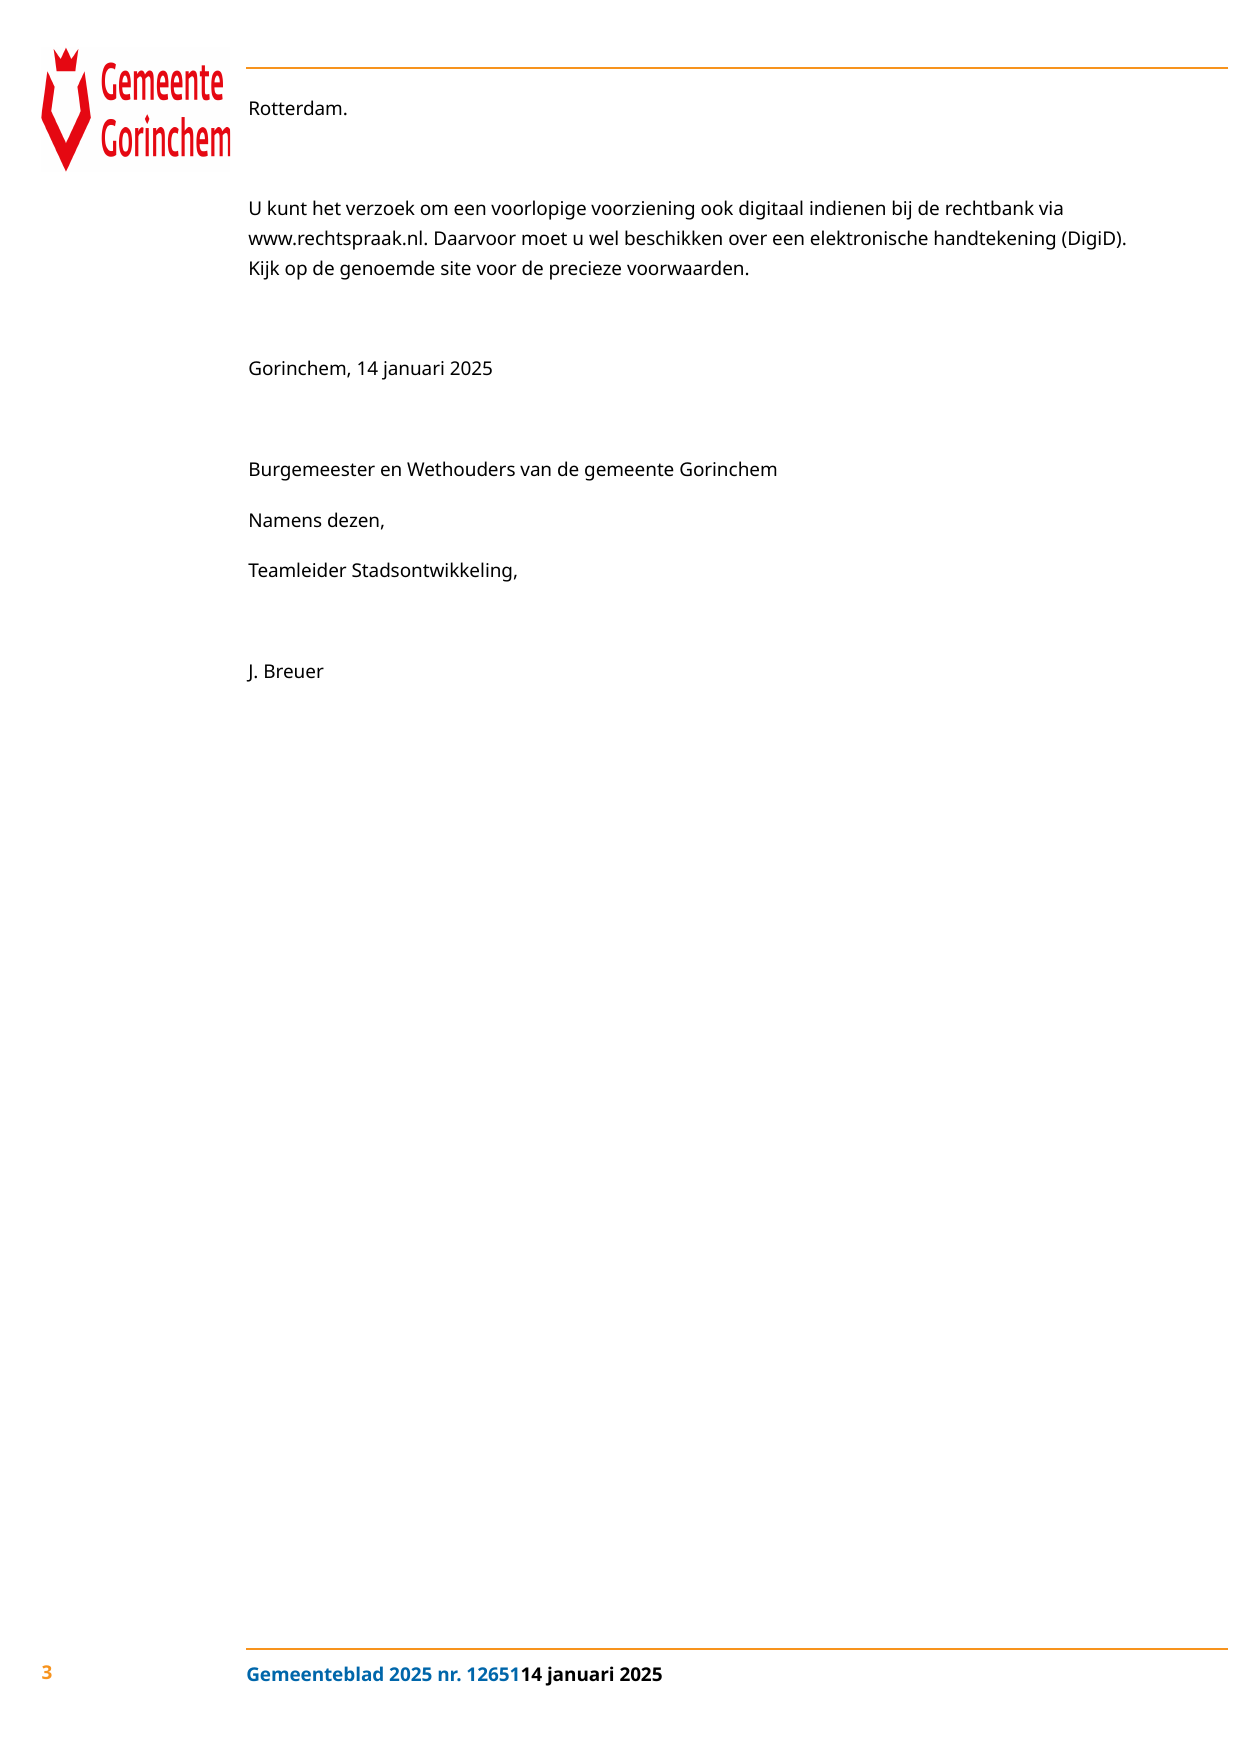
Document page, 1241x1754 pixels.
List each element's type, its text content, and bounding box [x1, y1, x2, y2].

text U kunt het verzoek om een voorlopige voorziening ook digitaal indienen bij de rechtbank via www.rechtspraak.nl. Daarvoor moet u wel beschikken over een elektronische handtekening (DigiD). Kijk op de genoemde site voor de precieze voorwaarden. [248, 196, 1152, 281]
text J. Breuer [248, 658, 1152, 684]
picture [41, 47, 231, 172]
text Gorinchem, 14 januari 2025 [248, 356, 1152, 381]
text Rotterdam. [248, 95, 1152, 121]
text Namens dezen, [248, 507, 1152, 533]
text Teamleider Stadsontwikkeling, [248, 557, 1152, 583]
text Burgemeester en Wethouders van de gemeente Gorinchem [248, 456, 1152, 482]
